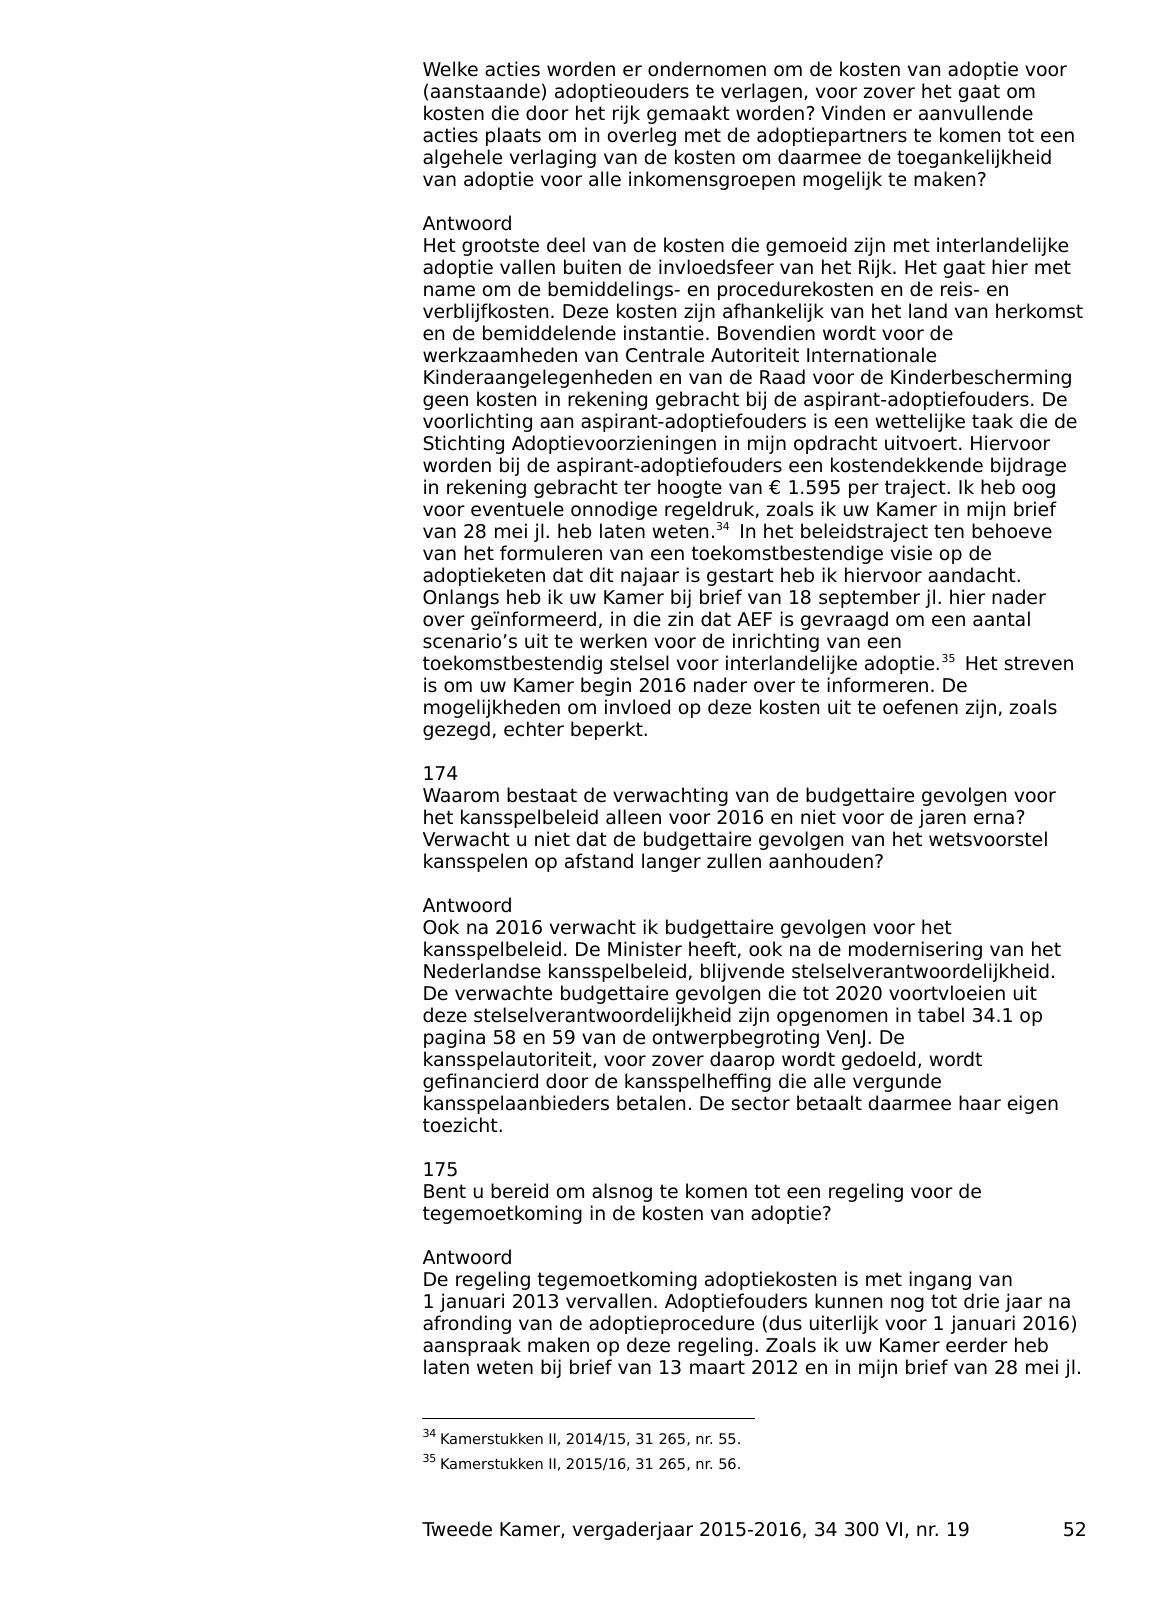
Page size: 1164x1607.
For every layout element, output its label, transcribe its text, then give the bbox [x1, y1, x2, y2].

text Kamerstukken II, 2014/15, 31 265, nr. 55. [422, 1427, 1087, 1449]
text Het grootste deel van de kosten die gemoeid zijn met interlandelijke adoptie vallen buiten de invloedsfeer van het Rijk. Het gaat hier met name om de bemiddelings- en procedurekosten en de reis- en verblijfkosten. Deze kosten zijn afhankelijk van het land van herkomst en de bemiddelende instantie. Bovendien wordt voor de werkzaamheden van Centrale Autoriteit Internationale Kinderaangelegenheden en van de Raad voor de Kinderbescherming geen kosten in rekening gebracht bij de aspirant-adoptiefouders. De voorlichting aan aspirant-adoptiefouders is een wettelijke taak die de Stichting Adoptievoorzieningen in mijn opdracht uitvoert. Hiervoor worden bij de aspirant-adoptiefouders een kostendekkende bijdrage in rekening gebracht ter hoogte van € 1.595 per traject. Ik heb oog voor eventuele onnodige regeldruk, zoals ik uw Kamer in mijn brief van 28 mei jl. heb laten weten. In het beleidstraject ten behoeve van het formuleren van een toekomstbestendige visie op de adoptieketen dat dit najaar is gestart heb ik hiervoor aandacht. Onlangs heb ik uw Kamer bij brief van 18 september jl. hier nader over geïnformeerd, in die zin dat AEF is gevraagd om een aantal scenario’s uit te werken voor de inrichting van een toekomstbestendig stelsel voor interlandelijke adoptie. Het streven is om uw Kamer begin 2016 nader over te informeren. De mogelijkheden om invloed op deze kosten uit te oefenen zijn, zoals gezegd, echter beperkt. [422, 235, 1087, 741]
text De regeling tegemoetkoming adoptiekosten is met ingang van 1 januari 2013 vervallen. Adoptiefouders kunnen nog tot drie jaar na afronding van de adoptieprocedure (dus uiterlijk voor 1 januari 2016) aanspraak maken op deze regeling. Zoals ik uw Kamer eerder heb laten weten bij brief van 13 maart 2012 en in mijn brief van 28 mei jl. [422, 1269, 1087, 1379]
text Antwoord [422, 1247, 1087, 1269]
text Welke acties worden er ondernomen om de kosten van adoptie voor (aanstaande) adoptieouders te verlagen, voor zover het gaat om kosten die door het rijk gemaakt worden? Vinden er aanvullende acties plaats om in overleg met de adoptiepartners te komen tot een algehele verlaging van de kosten om daarmee de toegankelijkheid van adoptie voor alle inkomensgroepen mogelijk te maken? [422, 59, 1087, 191]
text Kamerstukken II, 2015/16, 31 265, nr. 56. [422, 1452, 1087, 1474]
text Ook na 2016 verwacht ik budgettaire gevolgen voor het kansspelbeleid. De Minister heeft, ook na de modernisering van het Nederlandse kansspelbeleid, blijvende stelselverantwoordelijkheid. De verwachte budgettaire gevolgen die tot 2020 voortvloeien uit deze stelselverantwoordelijkheid zijn opgenomen in tabel 34.1 op pagina 58 en 59 van de ontwerpbegroting VenJ. De kansspelautoriteit, voor zover daarop wordt gedoeld, wordt gefinancierd door de kansspelheffing die alle vergunde kansspelaanbieders betalen. De sector betaalt daarmee haar eigen toezicht. [422, 917, 1087, 1137]
text 175 [422, 1159, 1087, 1181]
text Antwoord [422, 213, 1087, 235]
text Antwoord [422, 895, 1087, 917]
text Bent u bereid om alsnog te komen tot een regeling voor de tegemoetkoming in de kosten van adoptie? [422, 1181, 1087, 1225]
text Waarom bestaat de verwachting van de budgettaire gevolgen voor het kansspelbeleid alleen voor 2016 en niet voor de jaren erna? Verwacht u niet dat de budgettaire gevolgen van het wetsvoorstel kansspelen op afstand langer zullen aanhouden? [422, 785, 1087, 873]
text 174 [422, 763, 1087, 785]
